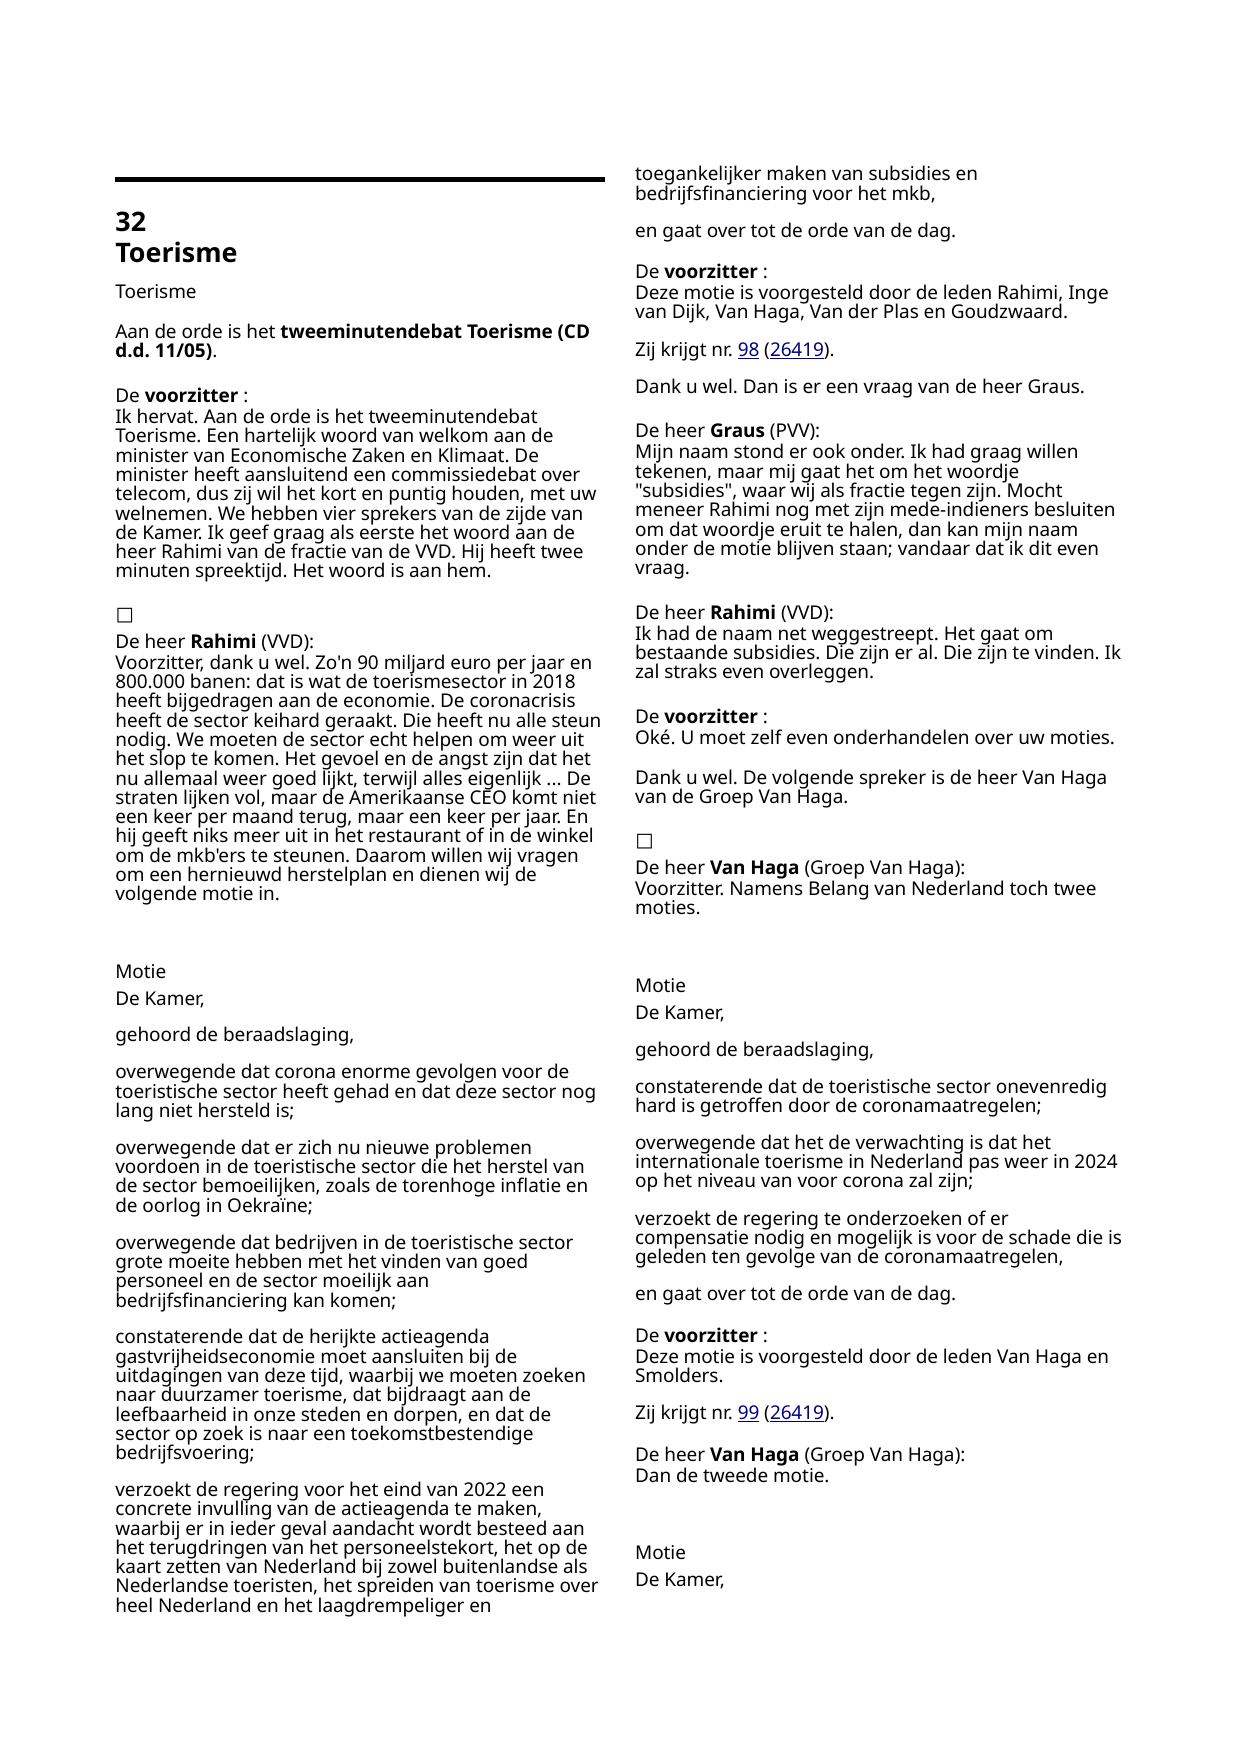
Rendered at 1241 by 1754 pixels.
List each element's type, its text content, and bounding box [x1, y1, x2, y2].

text gehoord de beraadslaging, [635, 1041, 1125, 1060]
text De voorzitter : [635, 703, 1125, 729]
text Ik hervat. Aan de orde is het tweeminutendebat Toerisme. Een hartelijk woord van welkom aan de minister van Economische Zaken en Klimaat. De minister heeft aansluitend een commissiedebat over telecom, dus zij wil het kort en puntig houden, met uw welnemen. We hebben vier sprekers van de zijde van de Kamer. Ik geef graag als eerste het woord aan de heer Rahimi van de fractie van de VVD. Hij heeft twee minuten spreektijd. Het woord is aan hem. [115, 408, 605, 582]
text overwegende dat het de verwachting is dat het internationale toerisme in Nederland pas weer in 2024 op het niveau van voor corona zal zijn; [635, 1134, 1125, 1192]
text ⬜ [635, 829, 1125, 854]
text ⬜ [115, 602, 605, 628]
text overwegende dat bedrijven in de toeristische sector grote moeite hebben met het vinden van goed personeel en de sector moeilijk aan bedrijfsfinanciering kan komen; [115, 1234, 605, 1311]
text Motie [635, 972, 1125, 998]
text overwegende dat corona enorme gevolgen voor de toeristische sector heeft gehad en dat deze sector nog lang niet hersteld is; [115, 1063, 605, 1121]
text en gaat over tot de orde van de dag. [635, 1285, 1125, 1304]
text toegankelijker maken van subsidies en bedrijfsfinanciering voor het mkb, [635, 165, 1125, 204]
text De heer Rahimi (VVD): [115, 628, 605, 654]
text Toerisme [115, 283, 605, 302]
text Oké. U moet zelf even onderhandelen over uw moties. [635, 729, 1125, 748]
text De Kamer, [115, 989, 605, 1009]
text Mijn naam stond er ook onder. Ik had graag willen tekenen, maar mij gaat het om het woordje "subsidies", waar wij als fractie tegen zijn. Mocht meneer Rahimi nog met zijn mede-indieners besluiten om dat woordje eruit te halen, dan kan mijn naam onder de motie blijven staan; vandaar dat ik dit even vraag. [635, 443, 1125, 578]
text De heer Van Haga (Groep Van Haga): [635, 1441, 1125, 1467]
text Aan de orde is het tweeminutendebat Toerisme (CD d.d. 11/05). [115, 323, 605, 362]
text Dan de tweede motie. [635, 1467, 1125, 1486]
text Deze motie is voorgesteld door de leden Rahimi, Inge van Dijk, Van Haga, Van der Plas en Goudzwaard. [635, 284, 1125, 323]
text Motie [635, 1539, 1125, 1565]
text De heer Rahimi (VVD): [635, 599, 1125, 625]
text De voorzitter : [115, 382, 605, 408]
text constaterende dat de toeristische sector onevenredig hard is getroffen door de coronamaatregelen; [635, 1078, 1125, 1116]
text Dank u wel. Dan is er een vraag van de heer Graus. [635, 378, 1125, 397]
text De voorzitter : [635, 1322, 1125, 1348]
text verzoekt de regering te onderzoeken of er compensatie nodig en mogelijk is voor de schade die is geleden ten gevolge van de coronamaatregelen, [635, 1209, 1125, 1267]
text Zij krijgt nr. 98 (26419). [635, 341, 1125, 360]
text overwegende dat er zich nu nieuwe problemen voordoen in de toeristische sector die het herstel van de sector bemoeilijken, zoals de torenhoge inflatie en de oorlog in Oekraïne; [115, 1139, 605, 1216]
text Deze motie is voorgesteld door de leden Van Haga en Smolders. [635, 1348, 1125, 1386]
text constaterende dat de herijkte actieagenda gastvrijheidseconomie moet aansluiten bij de uitdagingen van deze tijd, waarbij we moeten zoeken naar duurzamer toerisme, dat bijdraagt aan de leefbaarheid in onze steden en dorpen, en dat de sector op zoek is naar een toekomstbestendige bedrijfsvoering; [115, 1328, 605, 1463]
text Dank u wel. De volgende spreker is de heer Van Haga van de Groep Van Haga. [635, 769, 1125, 808]
text De voorzitter : [635, 258, 1125, 284]
text gehoord de beraadslaging, [115, 1026, 605, 1046]
text verzoekt de regering voor het eind van 2022 een concrete invulling van de actieagenda te maken, waarbij er in ieder geval aandacht wordt besteed aan het terugdringen van het personeelstekort, het op de kaart zetten van Nederland bij zowel buitenlandse als Nederlandse toeristen, het spreiden van toerisme over heel Nederland en het laagdrempeliger en [115, 1481, 605, 1616]
text Zij krijgt nr. 99 (26419). [635, 1404, 1125, 1423]
text Toerisme [115, 239, 605, 283]
text Motie [115, 958, 605, 983]
text Ik had de naam net weggestreept. Het gaat om bestaande subsidies. Die zijn er al. Die zijn te vinden. Ik zal straks even overleggen. [635, 625, 1125, 683]
text en gaat over tot de orde van de dag. [635, 222, 1125, 241]
text De Kamer, [635, 1571, 1125, 1590]
text Voorzitter. Namens Belang van Nederland toch twee moties. [635, 880, 1125, 919]
text De heer Graus (PVV): [635, 418, 1125, 443]
text Voorzitter, dank u wel. Zo'n 90 miljard euro per jaar en 800.000 banen: dat is wat de toerismesector in 2018 heeft bijgedragen aan de economie. De coronacrisis heeft de sector keihard geraakt. Die heeft nu alle steun nodig. We moeten de sector echt helpen om weer uit het slop te komen. Het gevoel en de angst zijn dat het nu allemaal weer goed lijkt, terwijl alles eigenlijk ... De straten lijken vol, maar de Amerikaanse CEO komt niet een keer per maand terug, maar een keer per jaar. En hij geeft niks meer uit in het restaurant of in de winkel om de mkb'ers te steunen. Daarom willen wij vragen om een hernieuwd herstelplan en dienen wij de volgende motie in. [115, 654, 605, 904]
text De Kamer, [635, 1004, 1125, 1023]
text 32 [115, 203, 605, 239]
text De heer Van Haga (Groep Van Haga): [635, 854, 1125, 880]
